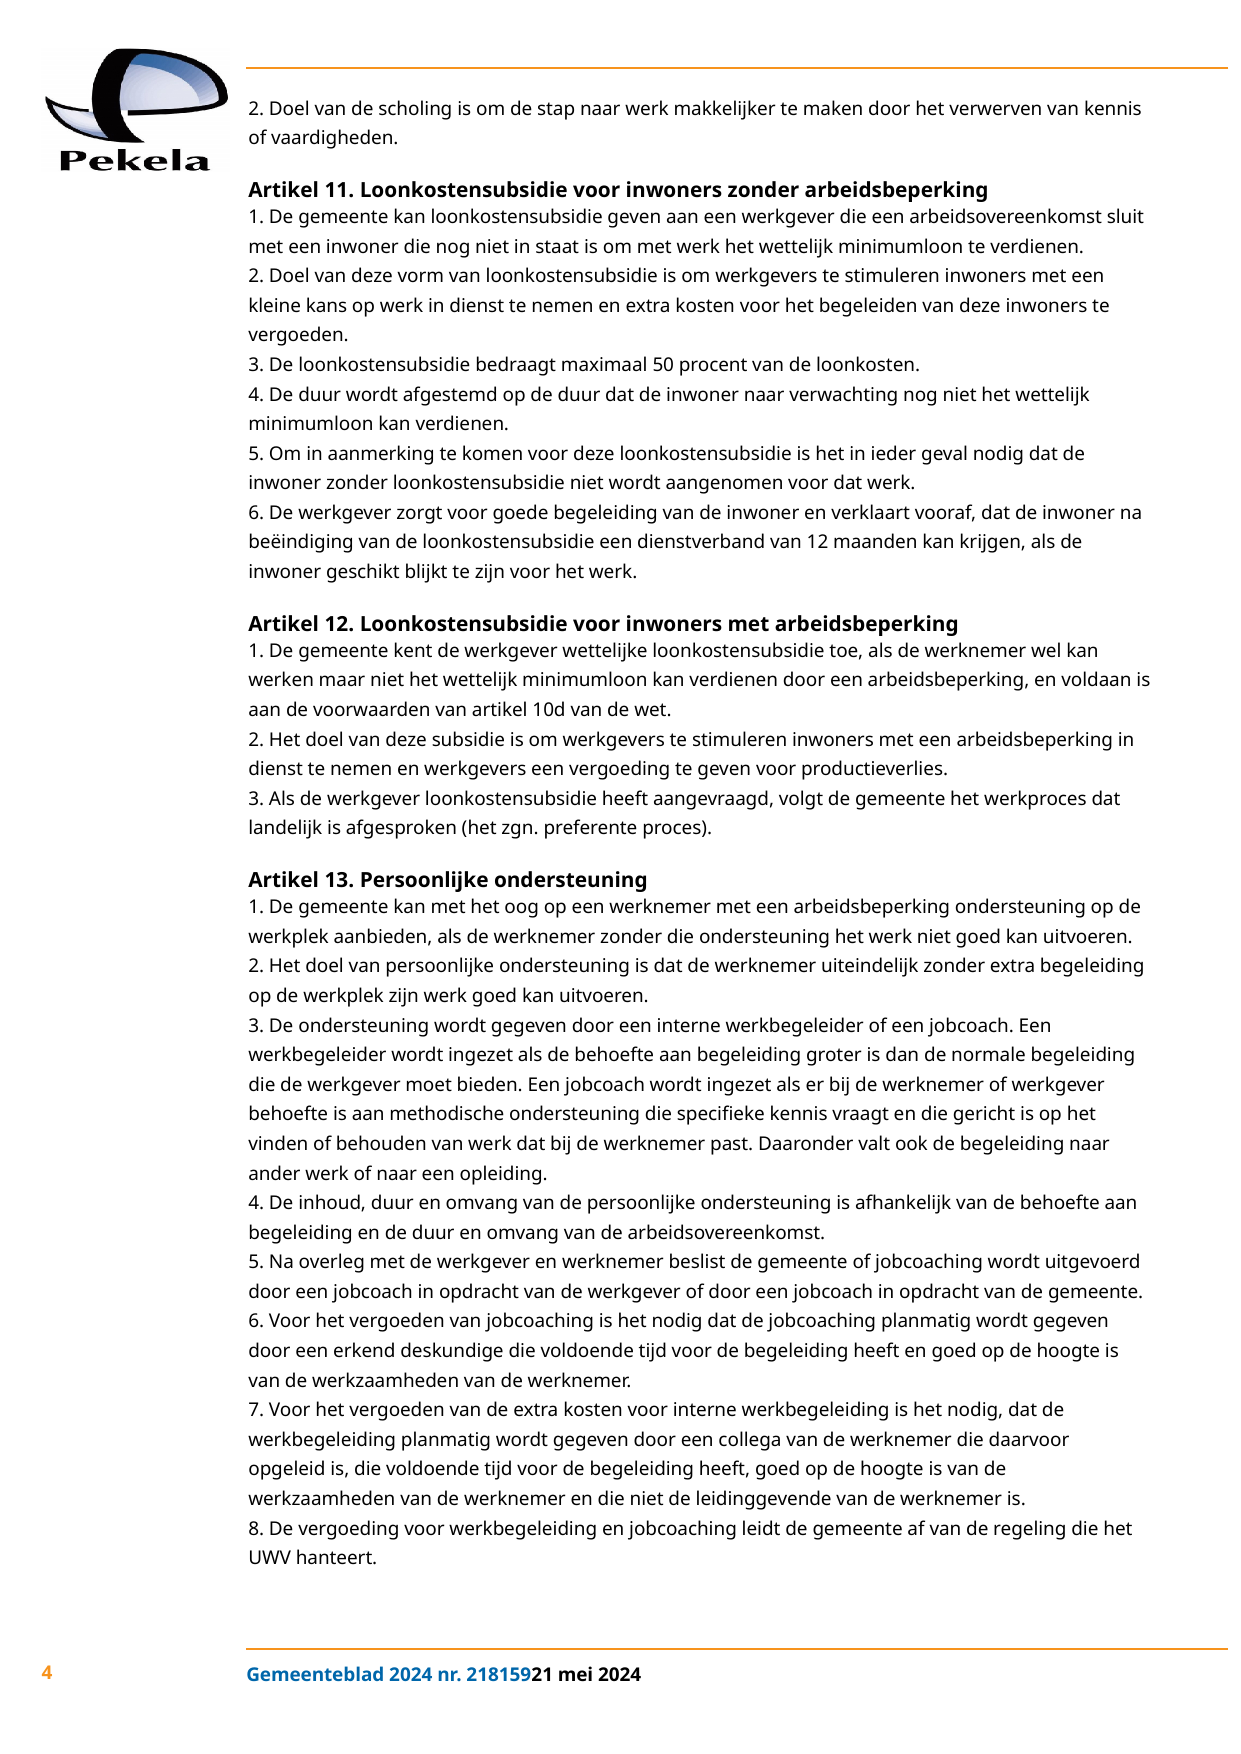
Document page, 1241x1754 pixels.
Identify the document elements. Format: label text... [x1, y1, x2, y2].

text 8. De vergoeding voor werkbegeleiding en jobcoaching leidt de gemeente af van de regeling die het UWV hanteert. [248, 1515, 1152, 1570]
text 6. Voor het vergoeden van jobcoaching is het nodig dat de jobcoaching planmatig wordt gegeven door een erkend deskundige die voldoende tijd voor de begeleiding heeft en goed op de hoogte is van de werkzaamheden van de werknemer. [248, 1308, 1152, 1392]
text 1. De gemeente kent de werkgever wettelijke loonkostensubsidie toe, als de werknemer wel kan werken maar niet het wettelijk minimumloon kan verdienen door een arbeidsbeperking, en voldaan is aan de voorwaarden van artikel 10d van de wet. [248, 637, 1152, 722]
text 3. De ondersteuning wordt gegeven door een interne werkbegeleider of een jobcoach. Een werkbegeleider wordt ingezet als de behoefte aan begeleiding groter is dan de normale begeleiding die de werkgever moet bieden. Een jobcoach wordt ingezet als er bij de werknemer of werkgever behoefte is aan methodische ondersteuning die specifieke kennis vraagt en die gericht is op het vinden of behouden van werk dat bij de werknemer past. Daaronder valt ook de begeleiding naar ander werk of naar een opleiding. [248, 1012, 1152, 1185]
text 2. Doel van de scholing is om de stap naar werk makkelijker te maken door het verwerven van kennis of vaardigheden. [248, 95, 1152, 150]
text Artikel 12. Loonkostensubsidie voor inwoners met arbeidsbeperking [248, 609, 1152, 637]
text 2. Het doel van persoonlijke ondersteuning is dat de werknemer uiteindelijk zonder extra begeleiding op de werkplek zijn werk goed kan uitvoeren. [248, 953, 1152, 1008]
text 6. De werkgever zorgt voor goede begeleiding van de inwoner en verklaart vooraf, dat de inwoner na beëindiging van de loonkostensubsidie een dienstverband van 12 maanden kan krijgen, als de inwoner geschikt blijkt te zijn voor het werk. [248, 499, 1152, 584]
text 1. De gemeente kan met het oog op een werknemer met een arbeidsbeperking ondersteuning op de werkplek aanbieden, als de werknemer zonder die ondersteuning het werk niet goed kan uitvoeren. [248, 893, 1152, 949]
text 3. De loonkostensubsidie bedraagt maximaal 50 procent van de loonkosten. [248, 351, 1152, 377]
text 3. Als de werkgever loonkostensubsidie heeft aangevraagd, volgt de gemeente het werkproces dat landelijk is afgesproken (het zgn. preferente proces). [248, 785, 1152, 840]
text Artikel 11. Loonkostensubsidie voor inwoners zonder arbeidsbeperking [248, 175, 1152, 203]
text 1. De gemeente kan loonkostensubsidie geven aan een werkgever die een arbeidsovereenkomst sluit met een inwoner die nog niet in staat is om met werk het wettelijk minimumloon te verdienen. [248, 203, 1152, 258]
text 5. Om in aanmerking te komen voor deze loonkostensubsidie is het in ieder geval nodig dat de inwoner zonder loonkostensubsidie niet wordt aangenomen voor dat werk. [248, 440, 1152, 495]
picture [41, 47, 231, 172]
text 2. Doel van deze vorm van loonkostensubsidie is om werkgevers te stimuleren inwoners met een kleine kans op werk in dienst te nemen en extra kosten voor het begeleiden van deze inwoners te vergoeden. [248, 262, 1152, 347]
text 4. De duur wordt afgestemd op de duur dat de inwoner naar verwachting nog niet het wettelijk minimumloon kan verdienen. [248, 381, 1152, 436]
text 7. Voor het vergoeden van de extra kosten voor interne werkbegeleiding is het nodig, dat de werkbegeleiding planmatig wordt gegeven door een collega van de werknemer die daarvoor opgeleid is, die voldoende tijd voor de begeleiding heeft, goed op de hoogte is van de werkzaamheden van de werknemer en die niet de leidinggevende van de werknemer is. [248, 1396, 1152, 1511]
text 4. De inhoud, duur en omvang van de persoonlijke ondersteuning is afhankelijk van de behoefte aan begeleiding en de duur en omvang van de arbeidsovereenkomst. [248, 1189, 1152, 1244]
text 2. Het doel van deze subsidie is om werkgevers te stimuleren inwoners met een arbeidsbeperking in dienst te nemen en werkgevers een vergoeding te geven voor productieverlies. [248, 726, 1152, 781]
text 5. Na overleg met de werkgever en werknemer beslist de gemeente of jobcoaching wordt uitgevoerd door een jobcoach in opdracht van de werkgever of door een jobcoach in opdracht van de gemeente. [248, 1248, 1152, 1304]
text Artikel 13. Persoonlijke ondersteuning [248, 865, 1152, 893]
